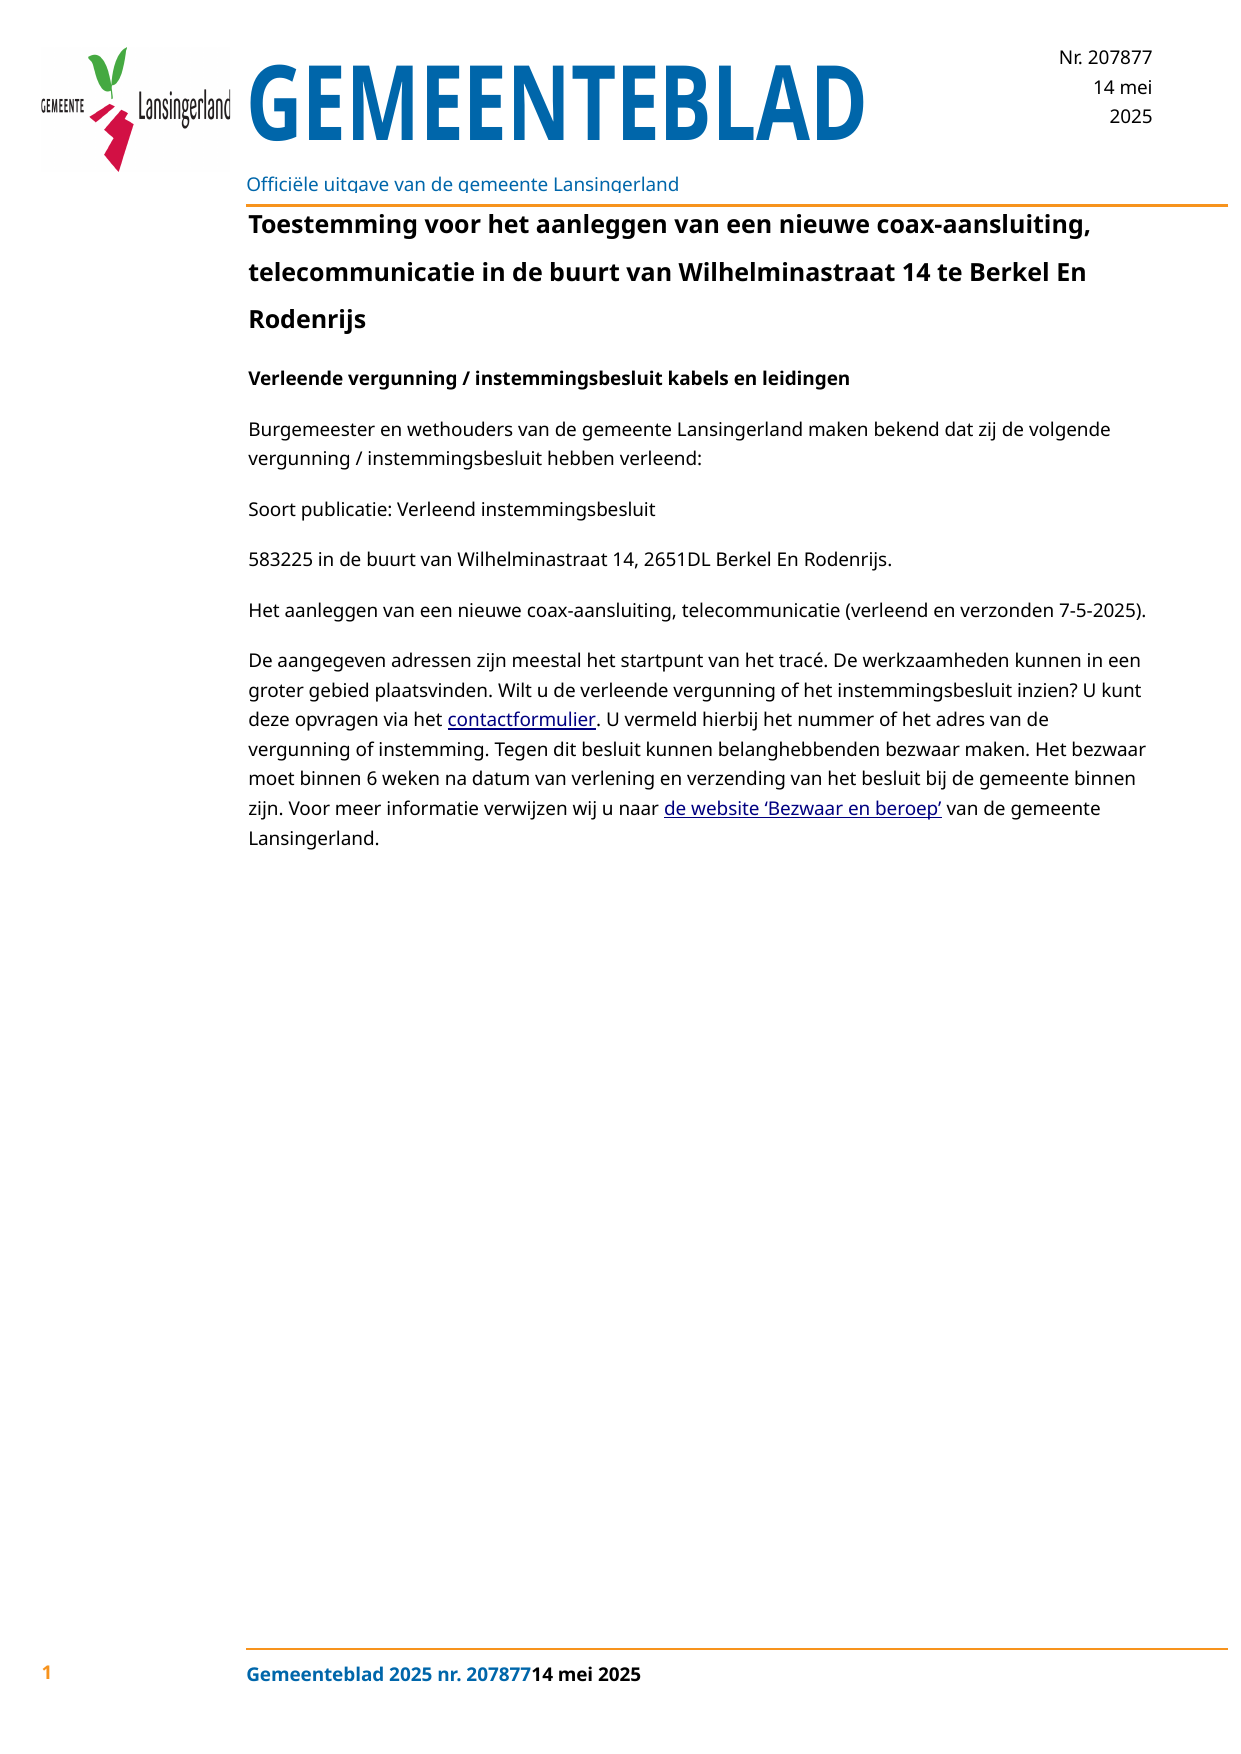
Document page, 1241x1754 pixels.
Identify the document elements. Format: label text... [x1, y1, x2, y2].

text Soort publicatie: Verleend instemmingsbesluit [248, 496, 1152, 522]
text Verleende vergunning / instemmingsbesluit kabels en leidingen [248, 366, 1152, 391]
text Het aanleggen van een nieuwe coax-aansluiting, telecommunicatie (verleend en verzonden 7-5-2025). [248, 597, 1152, 622]
text De aangegeven adressen zijn meestal het startpunt van het tracé. De werkzaamheden kunnen in een groter gebied plaatsvinden. Wilt u de verleende vergunning of het instemmingsbesluit inzien? U kunt deze opvragen via het contactformulier. U vermeld hierbij het nummer of het adres van de vergunning of instemming. Tegen dit besluit kunnen belanghebbenden bezwaar maken. Het bezwaar moet binnen 6 weken na datum van verlening en verzending van het besluit bij de gemeente binnen zijn. Voor meer informatie verwijzen wij u naar de website ‘Bezwaar en beroep’ van de gemeente Lansingerland. [248, 647, 1152, 850]
text 583225 in de buurt van Wilhelminastraat 14, 2651DL Berkel En Rodenrijs. [248, 546, 1152, 572]
text Burgemeester en wethouders van de gemeente Lansingerland maken bekend dat zij de volgende vergunning / instemmingsbesluit hebben verleend: [248, 416, 1152, 471]
picture [41, 47, 231, 172]
text Toestemming voor het aanleggen van een nieuwe coax-aansluiting, telecommunicatie in de buurt van Wilhelminastraat 14 te Berkel En Rodenrijs [248, 207, 1152, 336]
